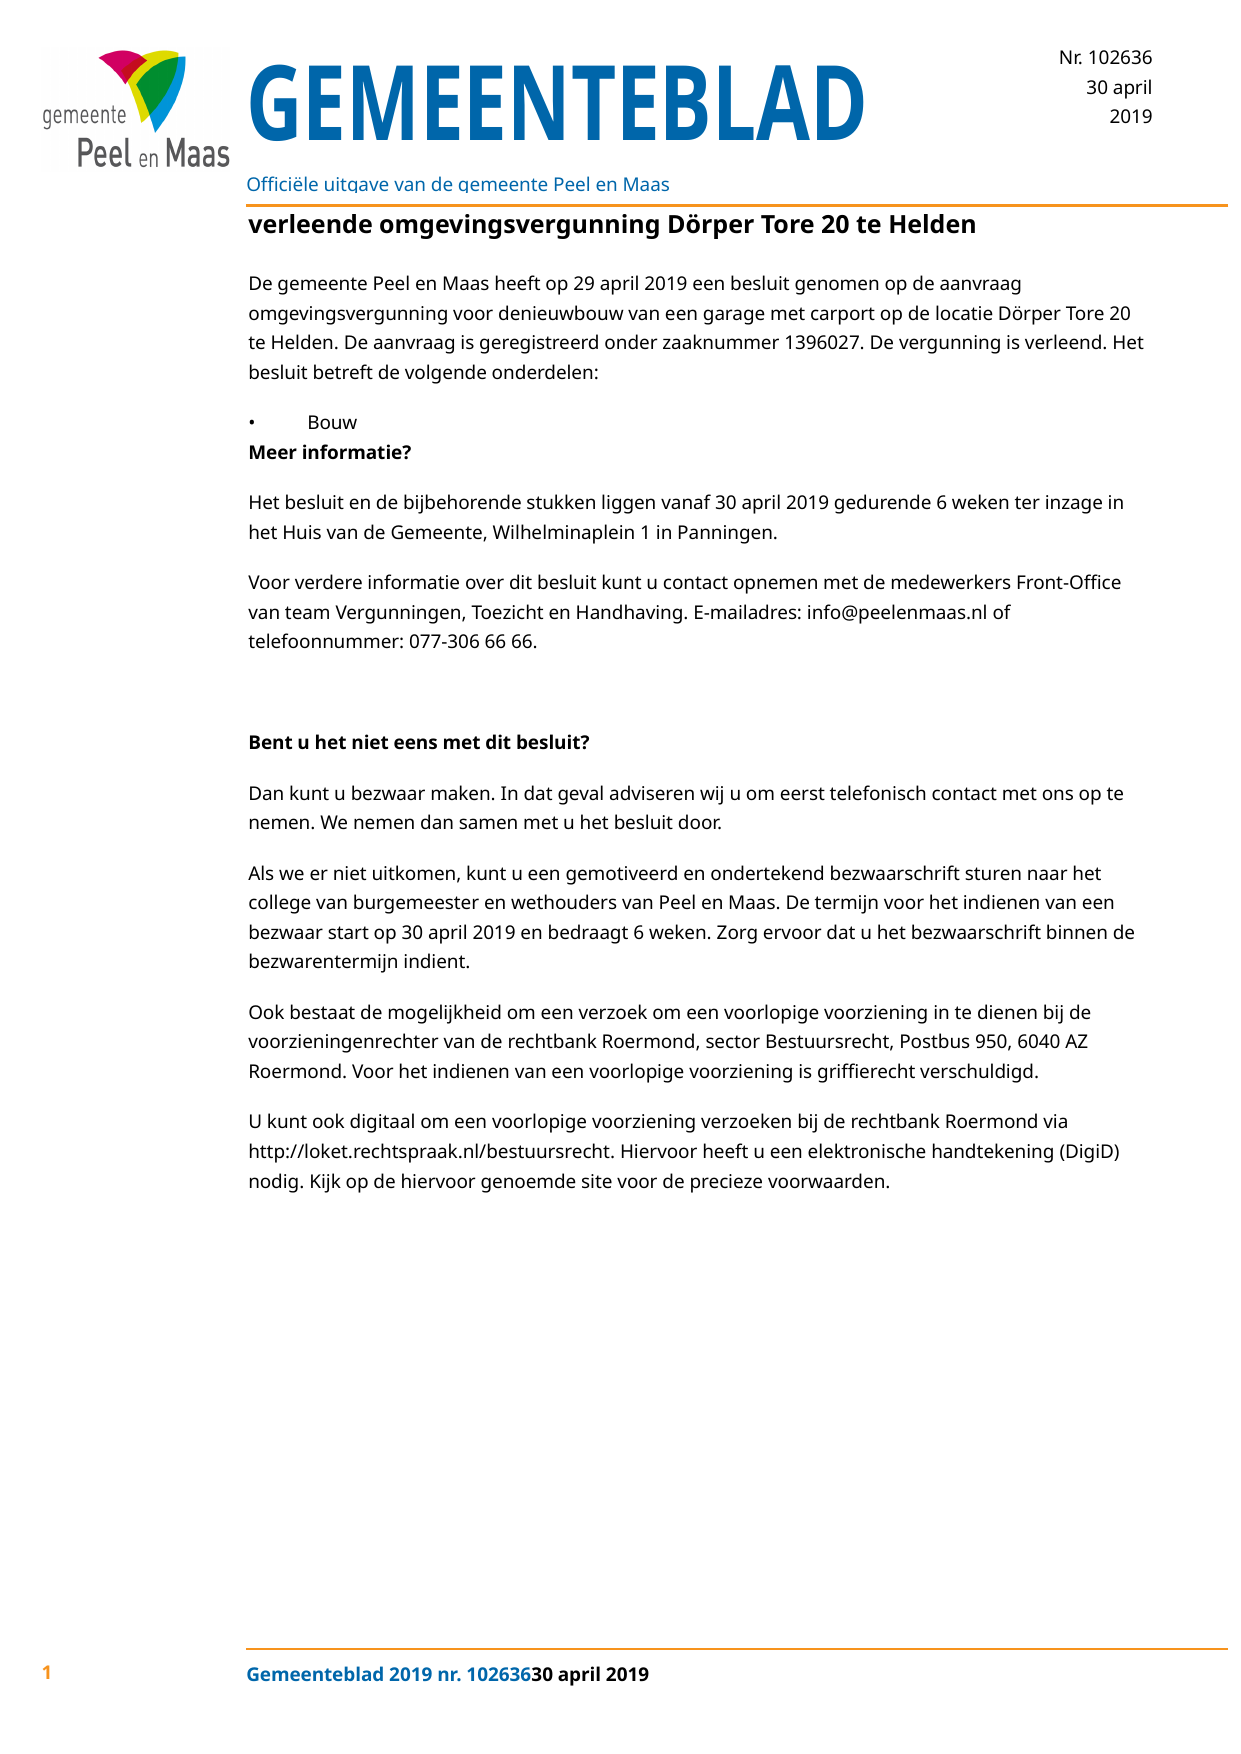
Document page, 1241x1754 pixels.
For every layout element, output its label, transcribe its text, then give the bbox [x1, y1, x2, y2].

text U kunt ook digitaal om een voorlopige voorziening verzoeken bij de rechtbank Roermond via http://loket.rechtspraak.nl/bestuursrecht. Hiervoor heeft u een elektronische handtekening (DigiD) nodig. Kijk op de hiervoor genoemde site voor de precieze voorwaarden. [248, 1109, 1152, 1193]
text verleende omgevingsvergunning Dörper Tore 20 te Helden [248, 207, 1152, 241]
text Voor verdere informatie over dit besluit kunt u contact opnemen met de medewerkers Front-Office van team Vergunningen, Toezicht en Handhaving. E-mailadres: info@peelenmaas.nl of telefoonnummer: 077-306 66 66. [248, 569, 1152, 654]
text Het besluit en de bijbehorende stukken liggen vanaf 30 april 2019 gedurende 6 weken ter inzage in het Huis van de Gemeente, Wilhelminaplein 1 in Panningen. [248, 489, 1152, 545]
picture [41, 47, 231, 172]
list Bouw [248, 409, 1152, 435]
text Bent u het niet eens met dit besluit? [248, 729, 1152, 755]
text Als we er niet uitkomen, kunt u een gemotiveerd en ondertekend bezwaarschrift sturen naar het college van burgemeester en wethouders van Peel en Maas. De termijn voor het indienen van een bezwaar start op 30 april 2019 en bedraagt 6 weken. Zorg ervoor dat u het bezwaarschrift binnen de bezwarentermijn indient. [248, 860, 1152, 974]
text Ook bestaat de mogelijkheid om een verzoek om een voorlopige voorziening in te dienen bij de voorzieningenrechter van de rechtbank Roermond, sector Bestuursrecht, Postbus 950, 6040 AZ Roermond. Voor het indienen van een voorlopige voorziening is griffierecht verschuldigd. [248, 999, 1152, 1084]
text De gemeente Peel en Maas heeft op 29 april 2019 een besluit genomen op de aanvraag omgevingsvergunning voor denieuwbouw van een garage met carport op de locatie Dörper Tore 20 te Helden. De aanvraag is geregistreerd onder zaaknummer 1396027. De vergunning is verleend. Het besluit betreft de volgende onderdelen: [248, 270, 1152, 385]
text Dan kunt u bezwaar maken. In dat geval adviseren wij u om eerst telefonisch contact met ons op te nemen. We nemen dan samen met u het besluit door. [248, 780, 1152, 835]
text Meer informatie? [248, 439, 1152, 465]
